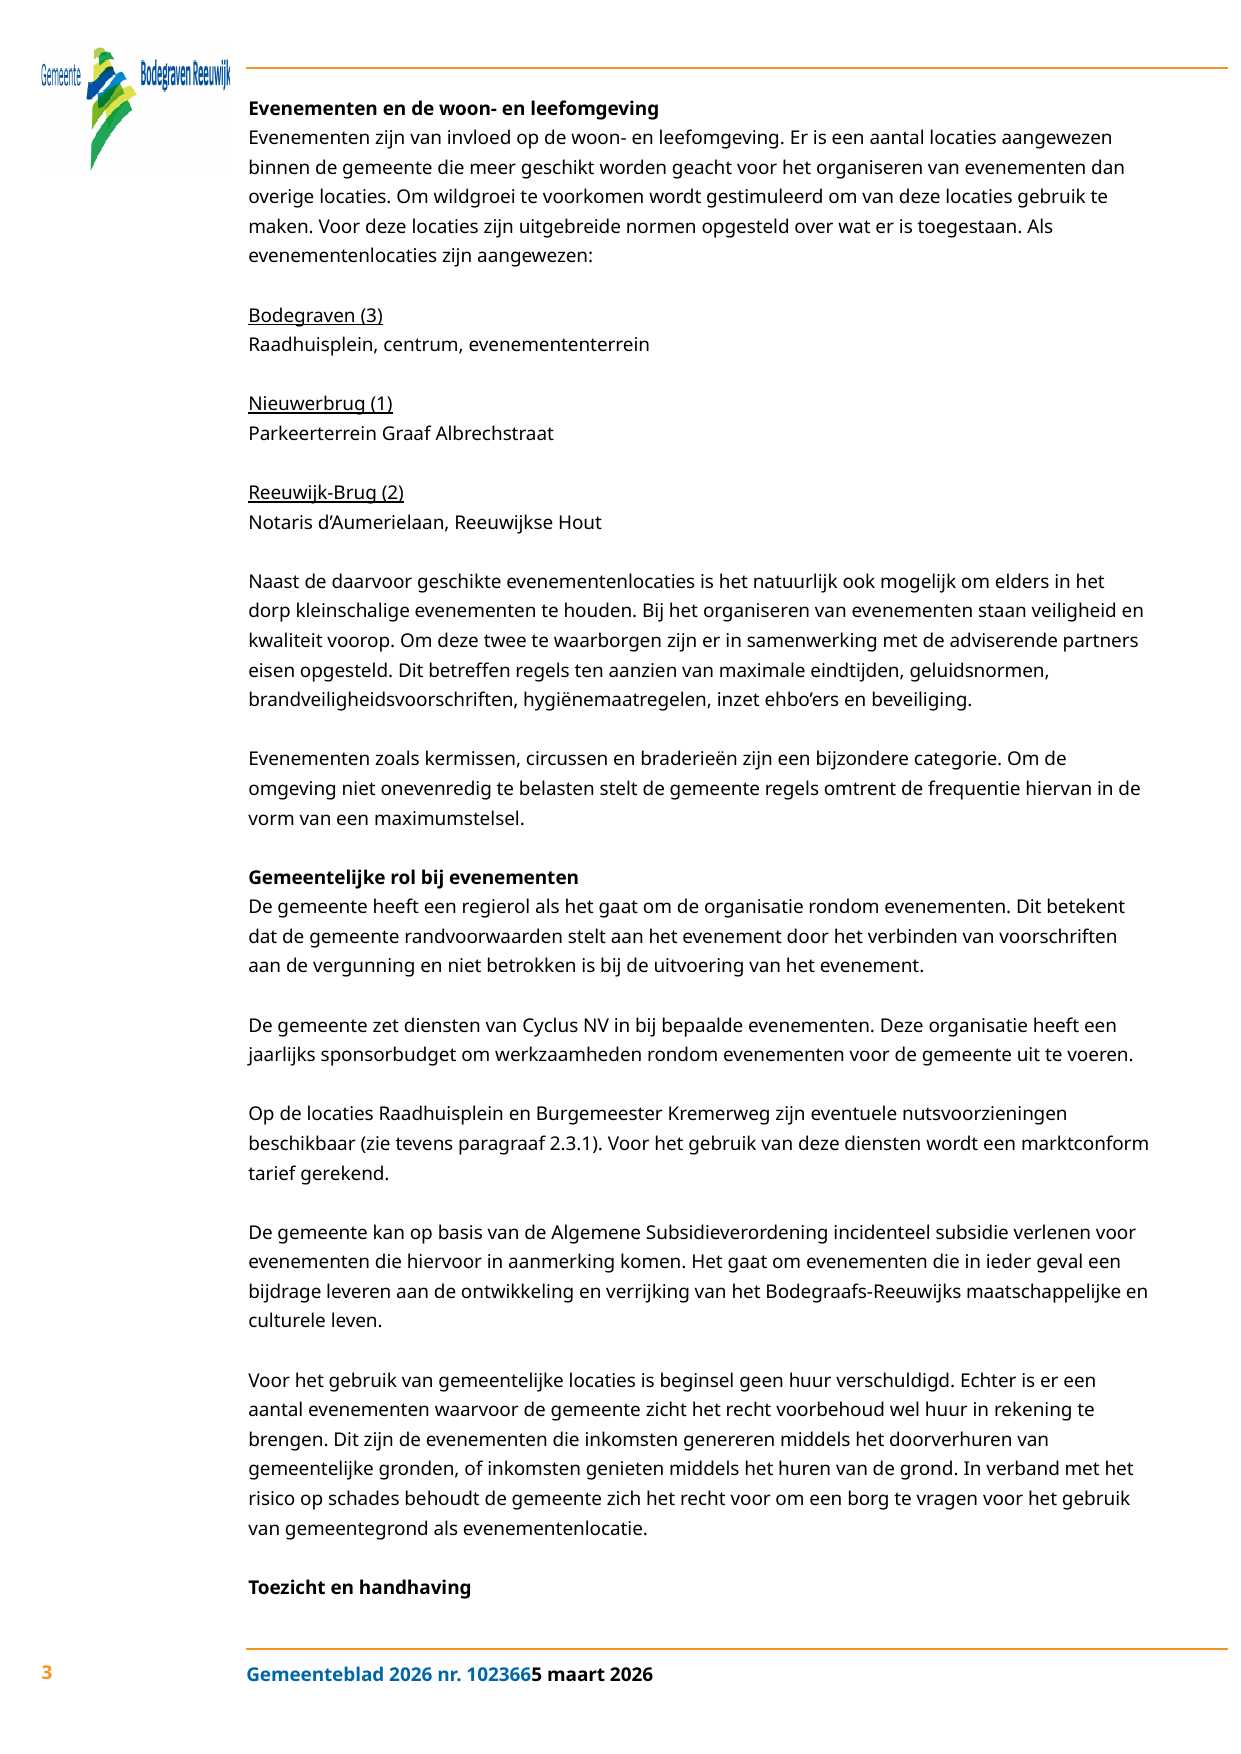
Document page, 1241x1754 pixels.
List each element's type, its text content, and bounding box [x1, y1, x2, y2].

text Bodegraven (3) [248, 302, 1152, 328]
text Toezicht en handhaving [248, 1574, 1152, 1600]
text De gemeente heeft een regierol als het gaat om de organisatie rondom evenementen. Dit betekent dat de gemeente randvoorwaarden stelt aan het evenement door het verbinden van voorschriften aan de vergunning en niet betrokken is bij de uitvoering van het evenement. [248, 893, 1152, 978]
text Naast de daarvoor geschikte evenementenlocaties is het natuurlijk ook mogelijk om elders in het dorp kleinschalige evenementen te houden. Bij het organiseren van evenementen staan veiligheid en kwaliteit voorop. Om deze twee te waarborgen zijn er in samenwerking met de adviserende partners eisen opgesteld. Dit betreffen regels ten aanzien van maximale eindtijden, geluidsnormen, brandveiligheidsvoorschriften, hygiënemaatregelen, inzet ehbo’ers en beveiliging. [248, 568, 1152, 712]
text Gemeentelijke rol bij evenementen [248, 864, 1152, 890]
text Nieuwerbrug (1) [248, 391, 1152, 416]
text Evenementen zoals kermissen, circussen en braderieën zijn een bijzondere categorie. Om de omgeving niet onevenredig te belasten stelt de gemeente regels omtrent de frequentie hiervan in de vorm van een maximumstelsel. [248, 746, 1152, 831]
text Evenementen zijn van invloed op de woon- en leefomgeving. Er is een aantal locaties aangewezen binnen de gemeente die meer geschikt worden geacht voor het organiseren van evenementen dan overige locaties. Om wildgroei te voorkomen wordt gestimuleerd om van deze locaties gebruik te maken. Voor deze locaties zijn uitgebreide normen opgesteld over wat er is toegestaan. Als evenementenlocaties zijn aangewezen: [248, 124, 1152, 268]
text Reeuwijk-Brug (2) [248, 479, 1152, 505]
picture [41, 47, 231, 172]
text Parkeerterrein Graaf Albrechstraat [248, 420, 1152, 446]
text Evenementen en de woon- en leefomgeving [248, 95, 1152, 121]
text De gemeente zet diensten van Cyclus NV in bij bepaalde evenementen. Deze organisatie heeft een jaarlijks sponsorbudget om werkzaamheden rondom evenementen voor de gemeente uit te voeren. [248, 1012, 1152, 1067]
text Op de locaties Raadhuisplein en Burgemeester Kremerweg zijn eventuele nutsvoorzieningen beschikbaar (zie tevens paragraaf 2.3.1). Voor het gebruik van deze diensten wordt een marktconform tarief gerekend. [248, 1101, 1152, 1186]
text Voor het gebruik van gemeentelijke locaties is beginsel geen huur verschuldigd. Echter is er een aantal evenementen waarvoor de gemeente zicht het recht voorbehoud wel huur in rekening te brengen. Dit zijn de evenementen die inkomsten genereren middels het doorverhuren van gemeentelijke gronden, of inkomsten genieten middels het huren van de grond. In verband met het risico op schades behoudt de gemeente zich het recht voor om een borg te vragen voor het gebruik van gemeentegrond als evenementenlocatie. [248, 1367, 1152, 1541]
text De gemeente kan op basis van de Algemene Subsidieverordening incidenteel subsidie verlenen voor evenementen die hiervoor in aanmerking komen. Het gaat om evenementen die in ieder geval een bijdrage leveren aan de ontwikkeling en verrijking van het Bodegraafs-Reeuwijks maatschappelijke en culturele leven. [248, 1219, 1152, 1333]
text Notaris d’Aumerielaan, Reeuwijkse Hout [248, 509, 1152, 535]
text Raadhuisplein, centrum, evenemententerrein [248, 331, 1152, 357]
